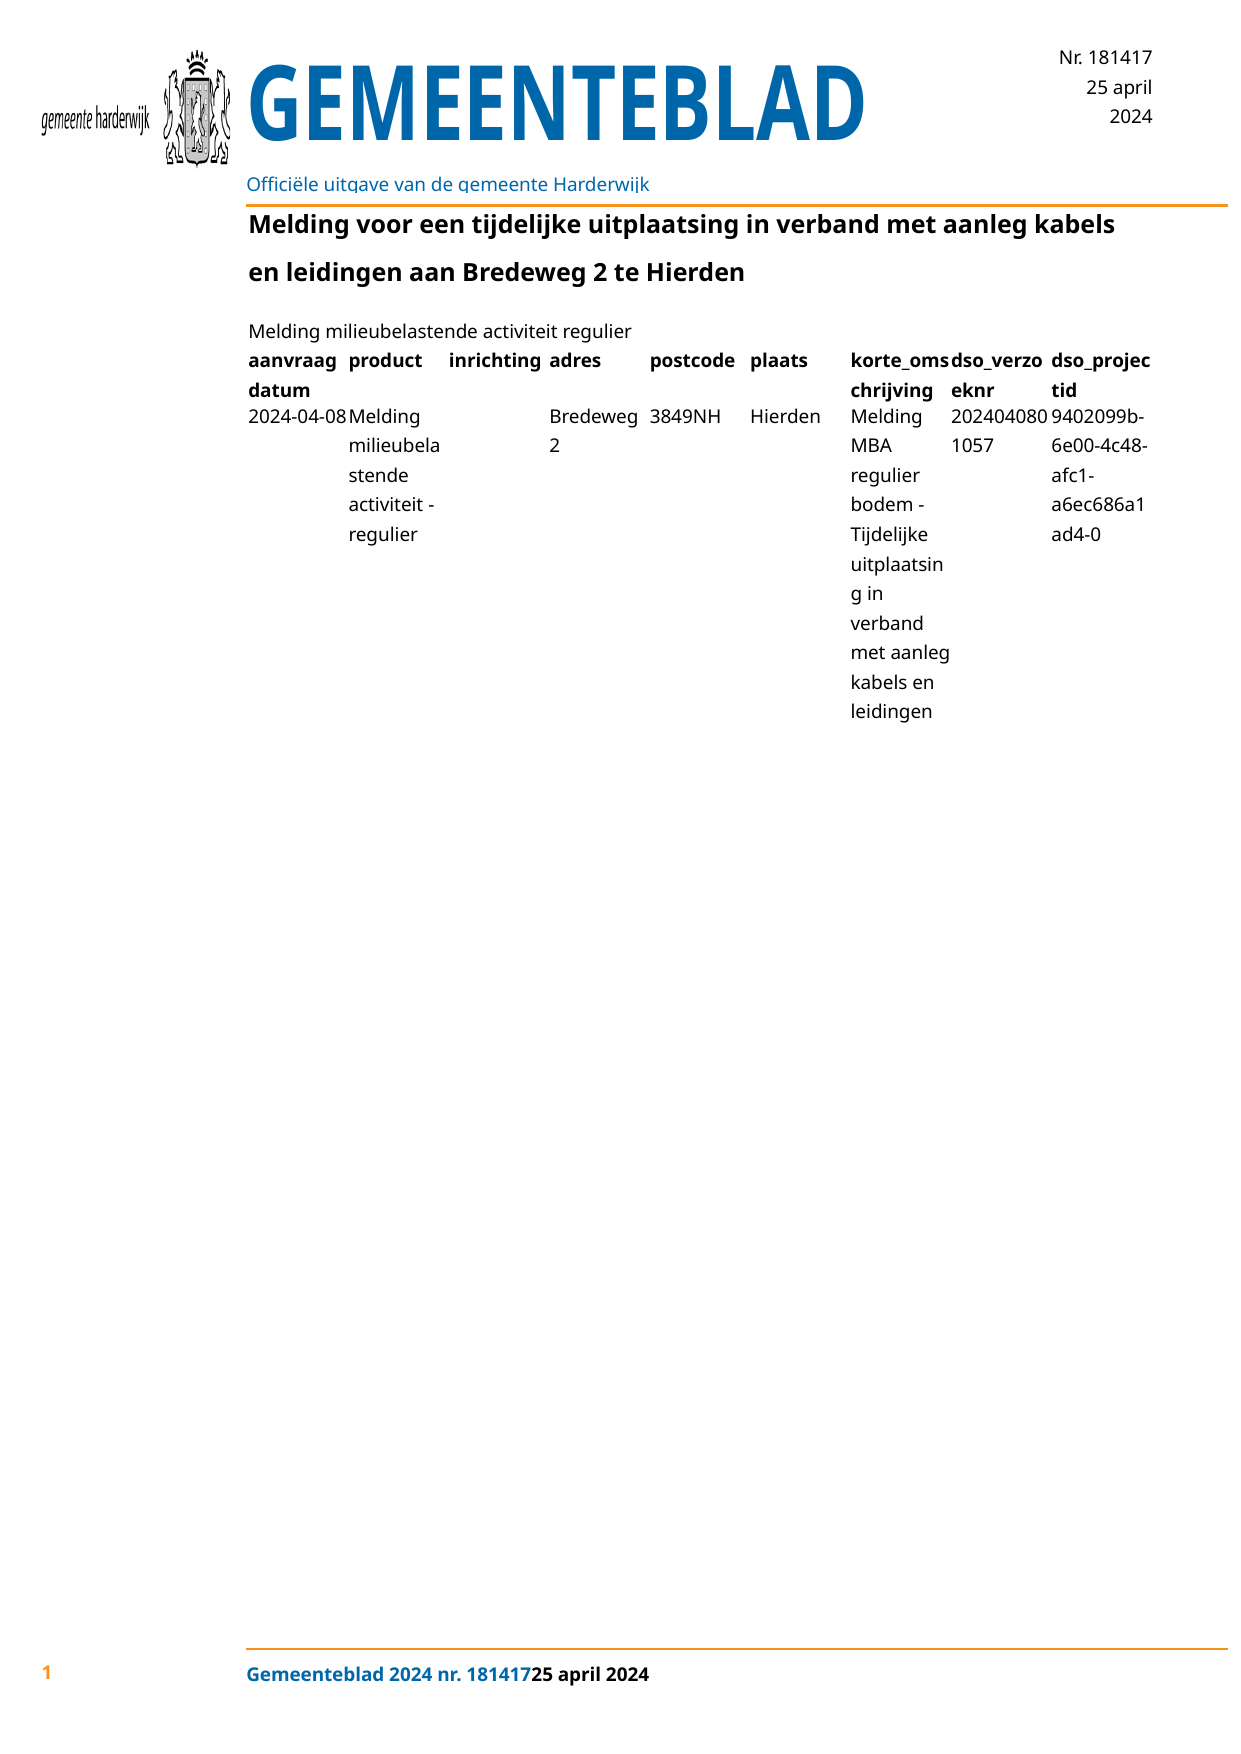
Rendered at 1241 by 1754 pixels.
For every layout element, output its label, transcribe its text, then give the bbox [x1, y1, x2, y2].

table_header korte_omschrijving [850, 348, 951, 403]
table_header dso_verzoeknr [951, 348, 1051, 403]
table_cell 3849NH [650, 403, 750, 724]
table_header inrichting [449, 348, 549, 403]
table_cell Melding milieubelastende activiteit - regulier [348, 403, 449, 724]
table_header aanvraagdatum [248, 348, 348, 403]
table_cell Bredeweg 2 [549, 403, 649, 724]
table_header adres [549, 348, 649, 403]
picture [41, 47, 231, 172]
table_header postcode [650, 348, 750, 403]
table_header product [348, 348, 449, 403]
text Melding voor een tijdelijke uitplaatsing in verband met aanleg kabels en leidingen aan Bredeweg 2 te Hierden [248, 207, 1152, 288]
table_cell 9402099b-6e00-4c48-afc1-a6ec686a1ad4-0 [1051, 403, 1152, 724]
table_cell 2024-04-08 [248, 403, 348, 724]
table_cell [449, 403, 549, 724]
table_cell Hierden [750, 403, 850, 724]
table_cell Melding MBA regulier bodem - Tijdelijke uitplaatsing in verband met aanleg kabels en leidingen [850, 403, 951, 724]
table_header plaats [750, 348, 850, 403]
text Melding milieubelastende activiteit regulier [248, 318, 1152, 344]
table_header dso_projectid [1051, 348, 1152, 403]
table_cell 2024040801057 [951, 403, 1051, 724]
